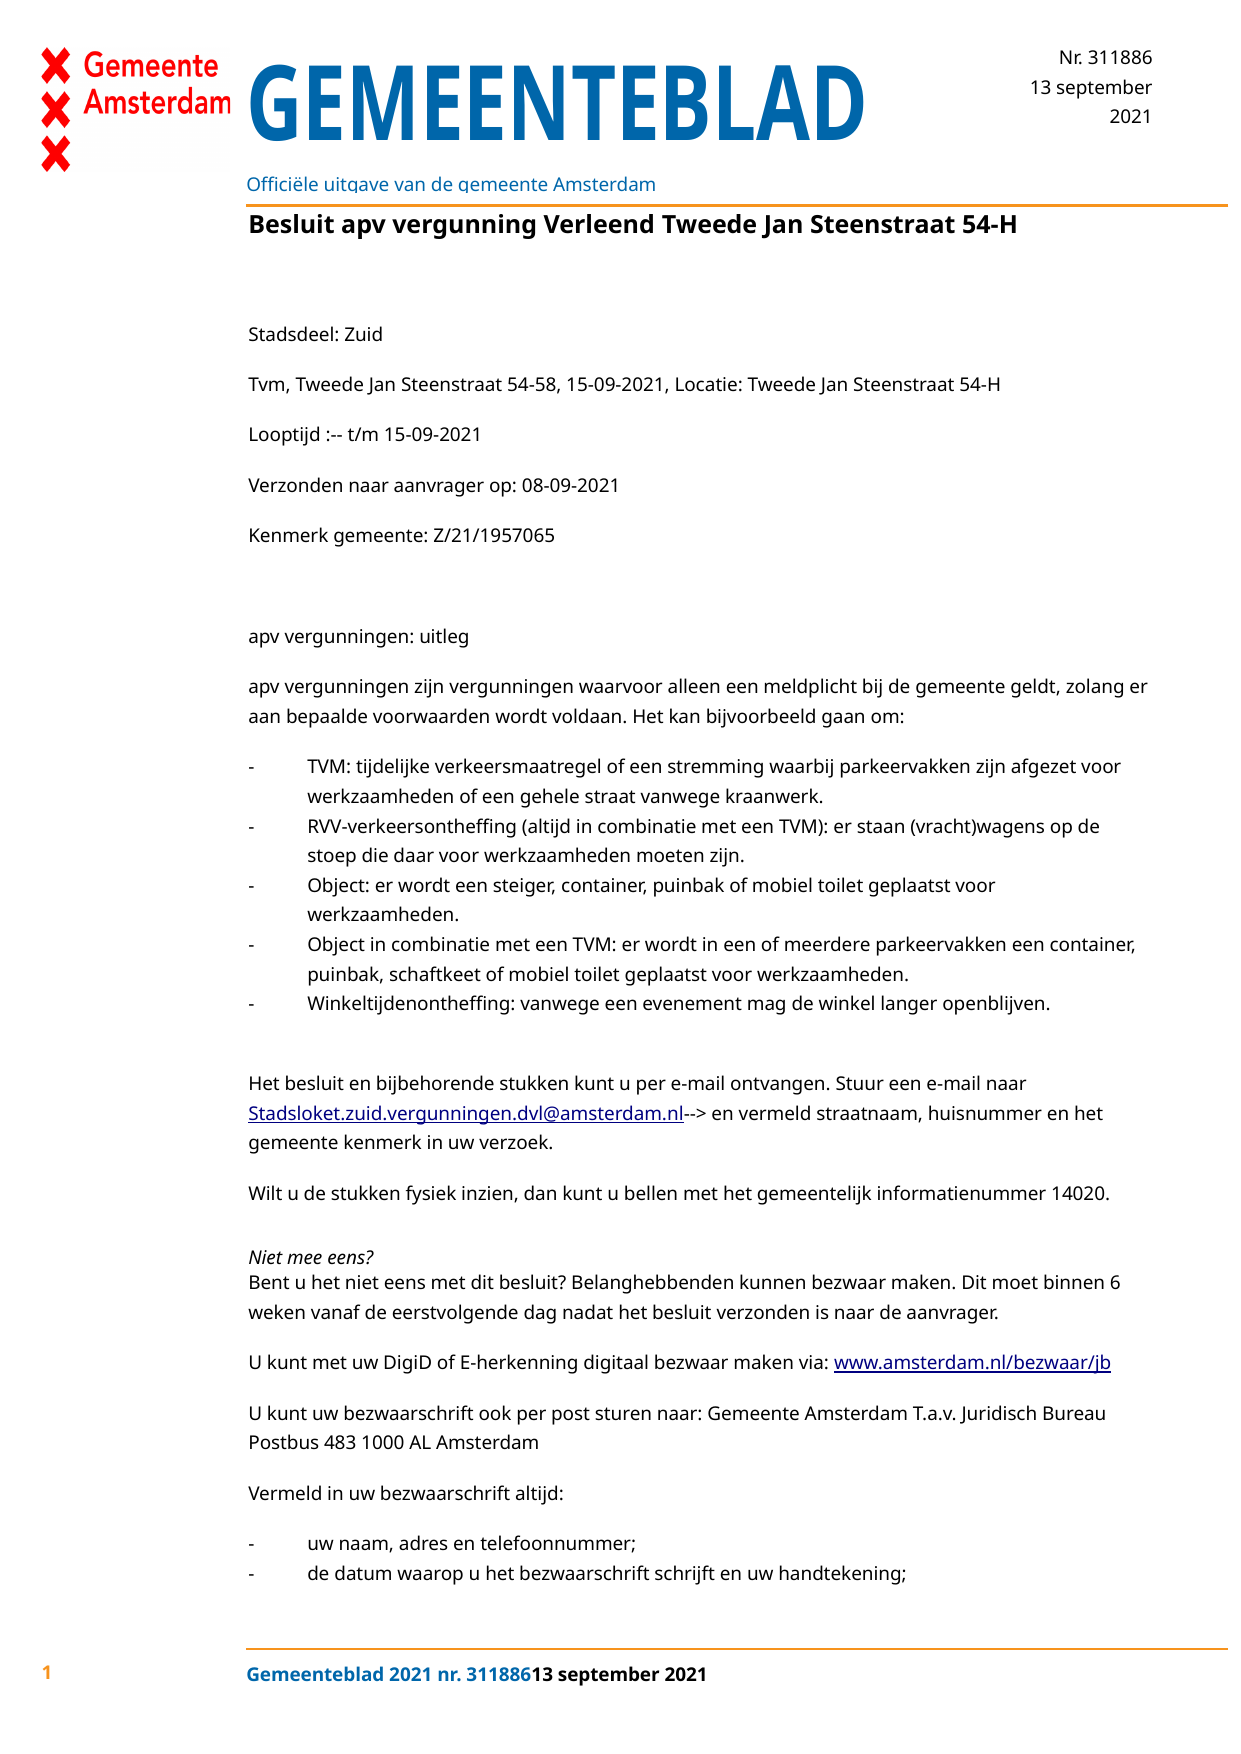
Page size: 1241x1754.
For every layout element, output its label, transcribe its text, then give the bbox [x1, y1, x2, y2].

text Vermeld in uw bezwaarschrift altijd: [248, 1480, 1152, 1506]
text Besluit apv vergunning Verleend Tweede Jan Steenstraat 54-H [248, 207, 1152, 241]
text Looptijd :-- t/m 15-09-2021 [248, 422, 1152, 447]
text Niet mee eens? [248, 1244, 1152, 1269]
text Verzonden naar aanvrager op: 08-09-2021 [248, 472, 1152, 498]
list de datum waarop u het bezwaarschrift schrijft en uw handtekening; [248, 1560, 1152, 1586]
list RVV-verkeersontheffing (altijd in combinatie met een TVM): er staan (vracht)wagens op de stoep die daar voor werkzaamheden moeten zijn. [248, 813, 1152, 868]
text Het besluit en bijbehorende stukken kunt u per e-mail ontvangen. Stuur een e-mail naar Stadsloket.zuid.vergunningen.dvl@amsterdam.nl--> en vermeld straatnaam, huisnummer en het gemeente kenmerk in uw verzoek. [248, 1070, 1152, 1155]
text Bent u het niet eens met dit besluit? Belanghebbenden kunnen bezwaar maken. Dit moet binnen 6 weken vanaf de eerstvolgende dag nadat het besluit verzonden is naar de aanvrager. [248, 1269, 1152, 1325]
list Object: er wordt een steiger, container, puinbak of mobiel toilet geplaatst voor werkzaamheden. [248, 872, 1152, 927]
text U kunt uw bezwaarschrift ook per post sturen naar: Gemeente Amsterdam T.a.v. Juridisch Bureau Postbus 483 1000 AL Amsterdam [248, 1400, 1152, 1455]
text Tvm, Tweede Jan Steenstraat 54-58, 15-09-2021, Locatie: Tweede Jan Steenstraat 54-H [248, 371, 1152, 397]
list uw naam, adres en telefoonnummer; [248, 1530, 1152, 1556]
text U kunt met uw DigiD of E-herkenning digitaal bezwaar maken via: www.amsterdam.nl/bezwaar/jb [248, 1349, 1152, 1375]
text Stadsdeel: Zuid [248, 321, 1152, 346]
picture [41, 47, 231, 172]
text Wilt u de stukken fysiek inzien, dan kunt u bellen met het gemeentelijk informatienummer 14020. [248, 1180, 1152, 1206]
text Kenmerk gemeente: Z/21/1957065 [248, 522, 1152, 548]
list Winkeltijdenontheffing: vanwege een evenement mag de winkel langer openblijven. [248, 990, 1152, 1016]
text apv vergunningen zijn vergunningen waarvoor alleen een meldplicht bij de gemeente geldt, zolang er aan bepaalde voorwaarden wordt voldaan. Het kan bijvoorbeeld gaan om: [248, 674, 1152, 729]
list TVM: tijdelijke verkeersmaatregel of een stremming waarbij parkeervakken zijn afgezet voor werkzaamheden of een gehele straat vanwege kraanwerk. [248, 754, 1152, 809]
text apv vergunningen: uitleg [248, 623, 1152, 649]
list Object in combinatie met een TVM: er wordt in een of meerdere parkeervakken een container, puinbak, schaftkeet of mobiel toilet geplaatst voor werkzaamheden. [248, 931, 1152, 986]
